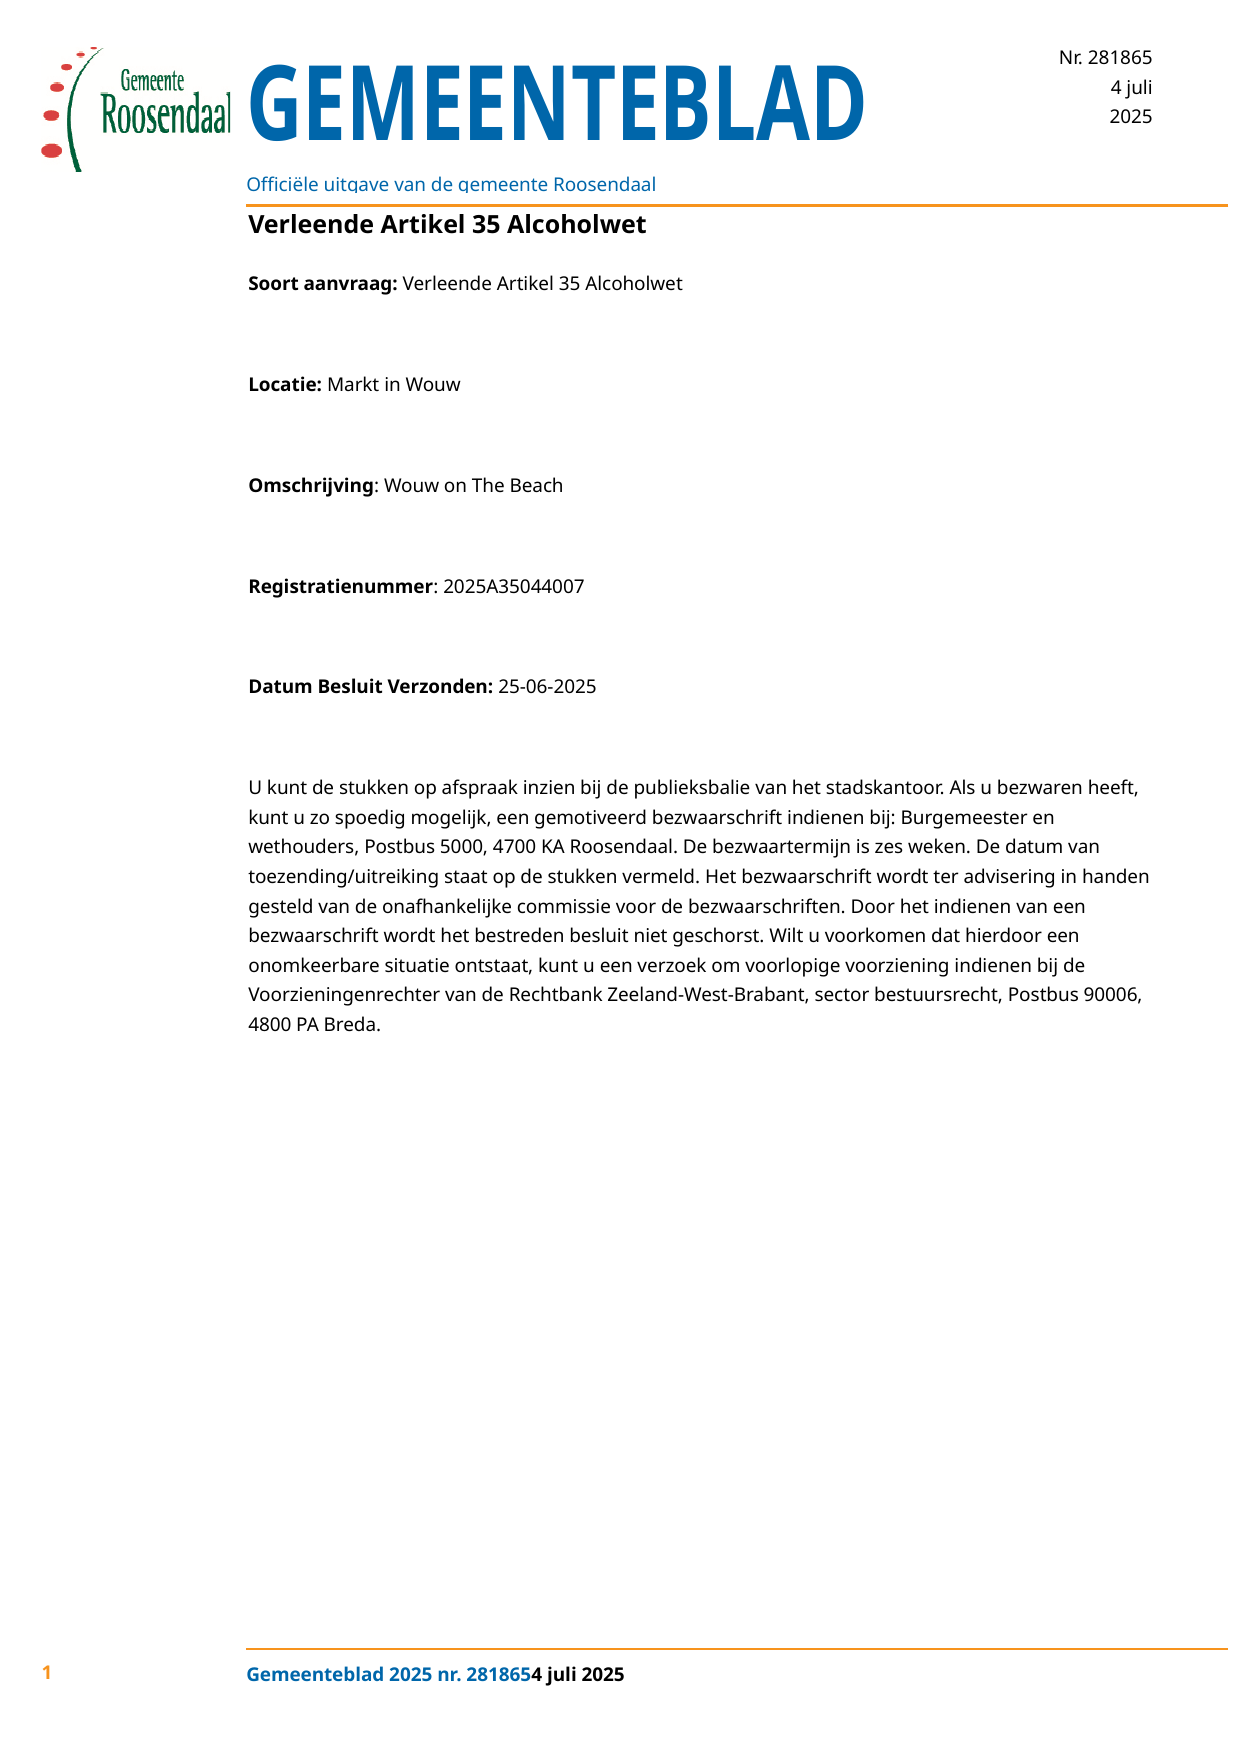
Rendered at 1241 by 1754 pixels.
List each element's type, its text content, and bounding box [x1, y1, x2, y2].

text Datum Besluit Verzonden: 25-06-2025 [248, 674, 1152, 699]
picture [41, 47, 231, 172]
text Locatie: Markt in Wouw [248, 371, 1152, 397]
text U kunt de stukken op afspraak inzien bij de publieksbalie van het stadskantoor. Als u bezwaren heeft, kunt u zo spoedig mogelijk, een gemotiveerd bezwaarschrift indienen bij: Burgemeester en wethouders, Postbus 5000, 4700 KA Roosendaal. De bezwaartermijn is zes weken. De datum van toezending/uitreiking staat op de stukken vermeld. Het bezwaarschrift wordt ter advisering in handen gesteld van de onafhankelijke commissie voor de bezwaarschriften. Door het indienen van een bezwaarschrift wordt het bestreden besluit niet geschorst. Wilt u voorkomen dat hierdoor een onomkeerbare situatie ontstaat, kunt u een verzoek om voorlopige voorziening indienen bij de Voorzieningenrechter van de Rechtbank Zeeland-West-Brabant, sector bestuursrecht, Postbus 90006, 4800 PA Breda. [248, 774, 1152, 1037]
text Registratienummer: 2025A35044007 [248, 573, 1152, 598]
text Omschrijving: Wouw on The Beach [248, 472, 1152, 498]
text Soort aanvraag: Verleende Artikel 35 Alcoholwet [248, 270, 1152, 296]
text Verleende Artikel 35 Alcoholwet [248, 207, 1152, 241]
